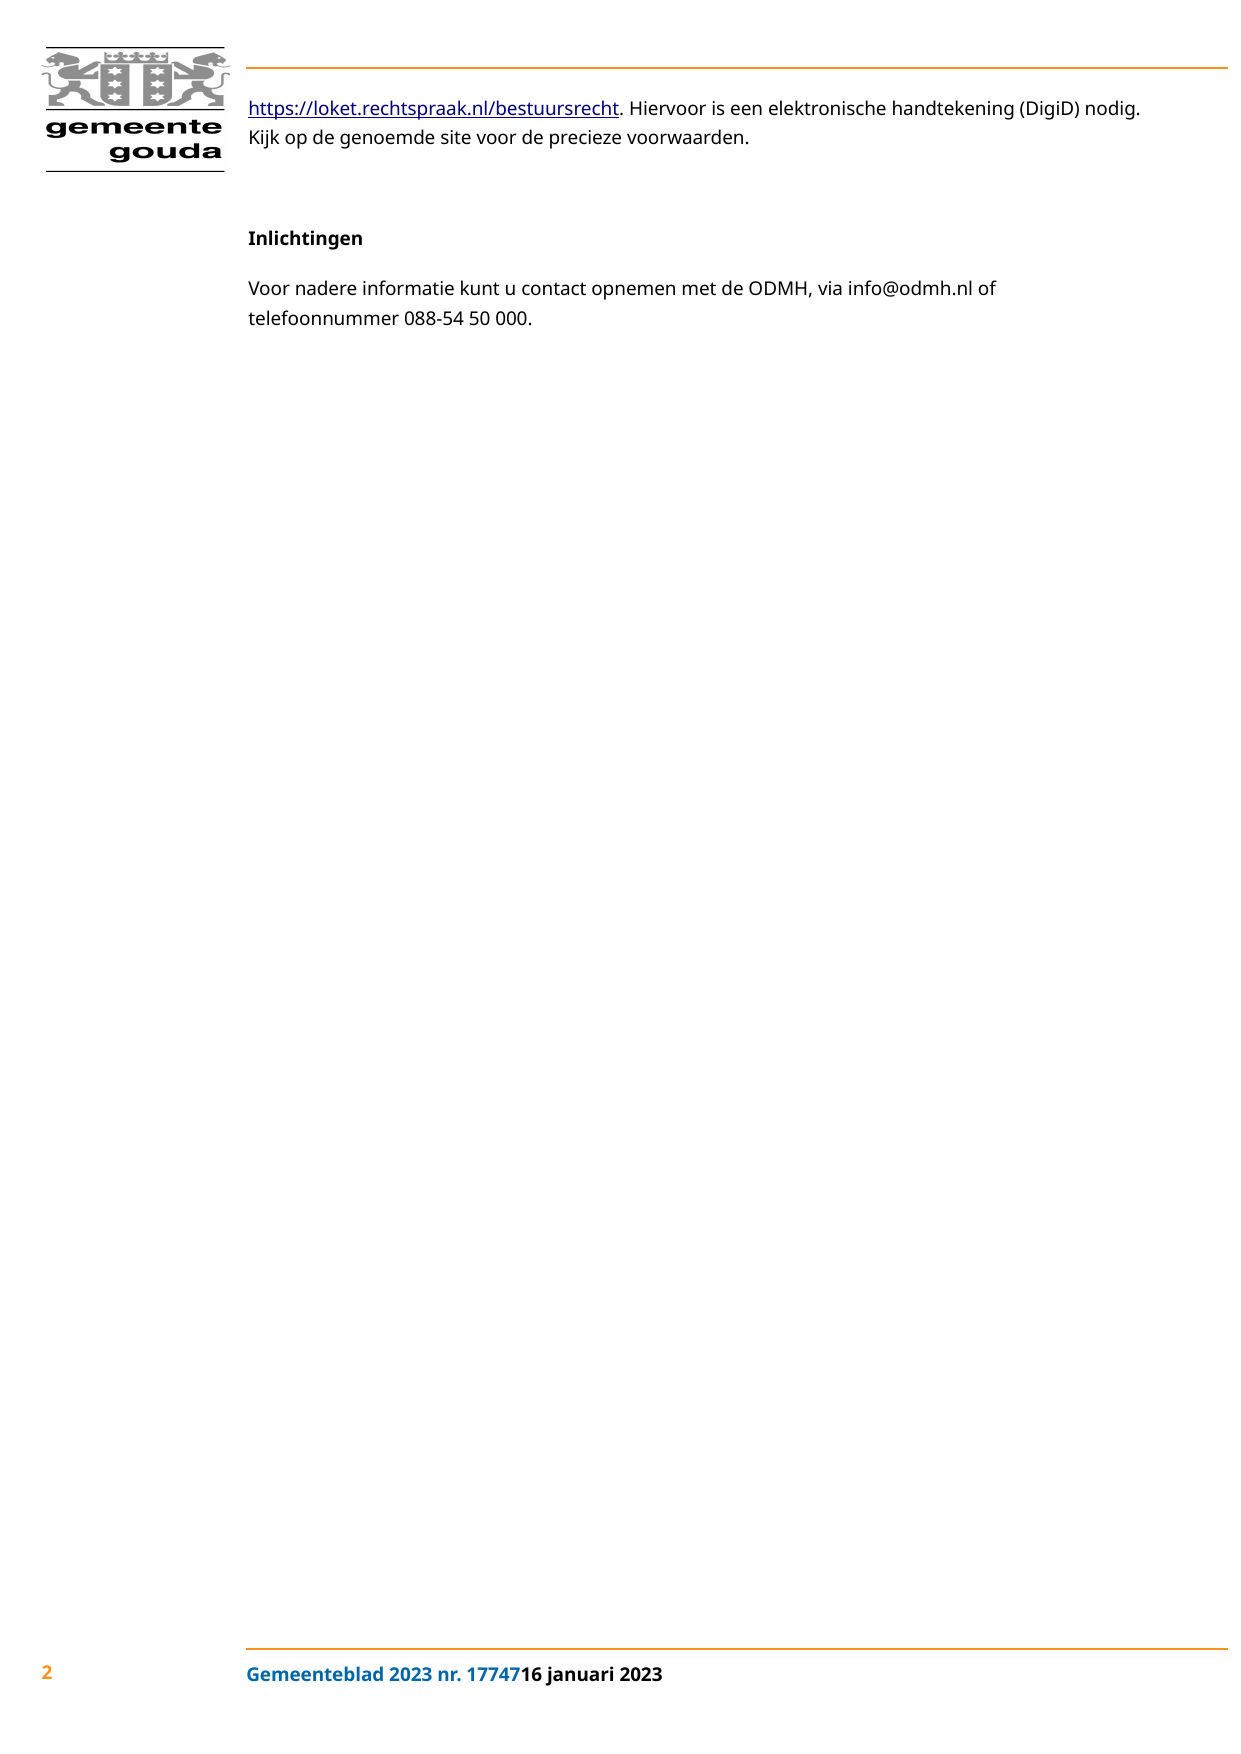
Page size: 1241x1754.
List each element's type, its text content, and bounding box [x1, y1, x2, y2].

text Inlichtingen [248, 225, 1152, 251]
text https://loket.rechtspraak.nl/bestuursrecht. Hiervoor is een elektronische handtekening (DigiD) nodig. Kijk op de genoemde site voor de precieze voorwaarden. [248, 95, 1152, 150]
text Voor nadere informatie kunt u contact opnemen met de ODMH, via info@odmh.nl of telefoonnummer 088-54 50 000. [248, 276, 1152, 331]
picture [41, 47, 231, 172]
